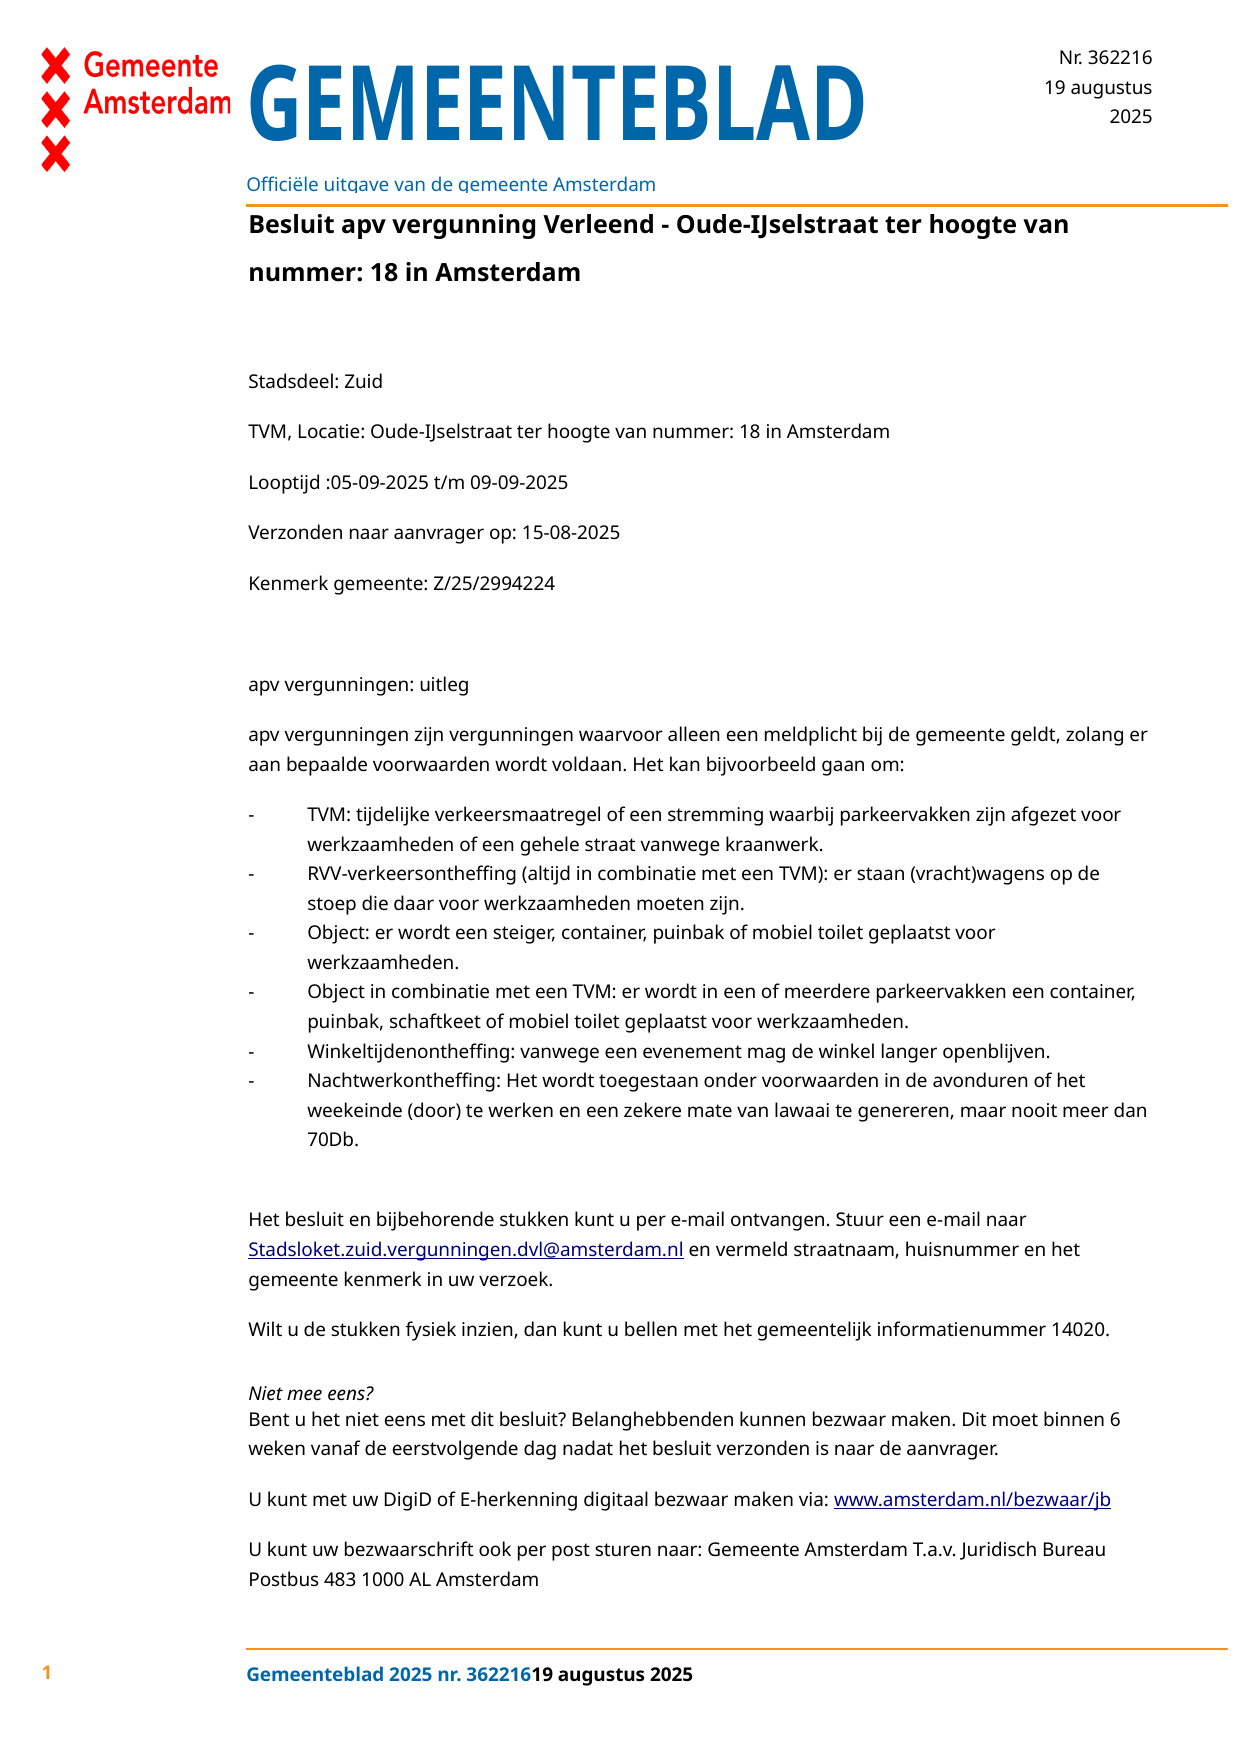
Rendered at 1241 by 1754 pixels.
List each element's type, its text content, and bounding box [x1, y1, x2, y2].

text Looptijd :05-09-2025 t/m 09-09-2025 [248, 469, 1152, 495]
list Nachtwerkontheffing: Het wordt toegestaan onder voorwaarden in de avonduren of het weekeinde (door) te werken en een zekere mate van lawaai te genereren, maar nooit meer dan 70Db. [248, 1067, 1152, 1152]
text TVM, Locatie: Oude-IJselstraat ter hoogte van nummer: 18 in Amsterdam [248, 419, 1152, 444]
text Niet mee eens? [248, 1380, 1152, 1406]
text Besluit apv vergunning Verleend - Oude-IJselstraat ter hoogte van nummer: 18 in Amsterdam [248, 207, 1152, 288]
picture [41, 47, 231, 172]
text Wilt u de stukken fysiek inzien, dan kunt u bellen met het gemeentelijk informatienummer 14020. [248, 1316, 1152, 1342]
text U kunt met uw DigiD of E-herkenning digitaal bezwaar maken via: www.amsterdam.nl/bezwaar/jb [248, 1486, 1152, 1512]
text apv vergunningen zijn vergunningen waarvoor alleen een meldplicht bij de gemeente geldt, zolang er aan bepaalde voorwaarden wordt voldaan. Het kan bijvoorbeeld gaan om: [248, 721, 1152, 777]
text Verzonden naar aanvrager op: 15-08-2025 [248, 519, 1152, 545]
text Bent u het niet eens met dit besluit? Belanghebbenden kunnen bezwaar maken. Dit moet binnen 6 weken vanaf de eerstvolgende dag nadat het besluit verzonden is naar de aanvrager. [248, 1406, 1152, 1461]
list Object in combinatie met een TVM: er wordt in een of meerdere parkeervakken een container, puinbak, schaftkeet of mobiel toilet geplaatst voor werkzaamheden. [248, 979, 1152, 1034]
text Kenmerk gemeente: Z/25/2994224 [248, 570, 1152, 596]
text apv vergunningen: uitleg [248, 671, 1152, 697]
list TVM: tijdelijke verkeersmaatregel of een stremming waarbij parkeervakken zijn afgezet voor werkzaamheden of een gehele straat vanwege kraanwerk. [248, 801, 1152, 857]
text Het besluit en bijbehorende stukken kunt u per e-mail ontvangen. Stuur een e-mail naar Stadsloket.zuid.vergunningen.dvl@amsterdam.nl en vermeld straatnaam, huisnummer en het gemeente kenmerk in uw verzoek. [248, 1207, 1152, 1292]
text U kunt uw bezwaarschrift ook per post sturen naar: Gemeente Amsterdam T.a.v. Juridisch Bureau Postbus 483 1000 AL Amsterdam [248, 1536, 1152, 1592]
list RVV-verkeersontheffing (altijd in combinatie met een TVM): er staan (vracht)wagens op de stoep die daar voor werkzaamheden moeten zijn. [248, 860, 1152, 916]
list Object: er wordt een steiger, container, puinbak of mobiel toilet geplaatst voor werkzaamheden. [248, 919, 1152, 975]
text Stadsdeel: Zuid [248, 368, 1152, 394]
list Winkeltijdenontheffing: vanwege een evenement mag de winkel langer openblijven. [248, 1038, 1152, 1064]
